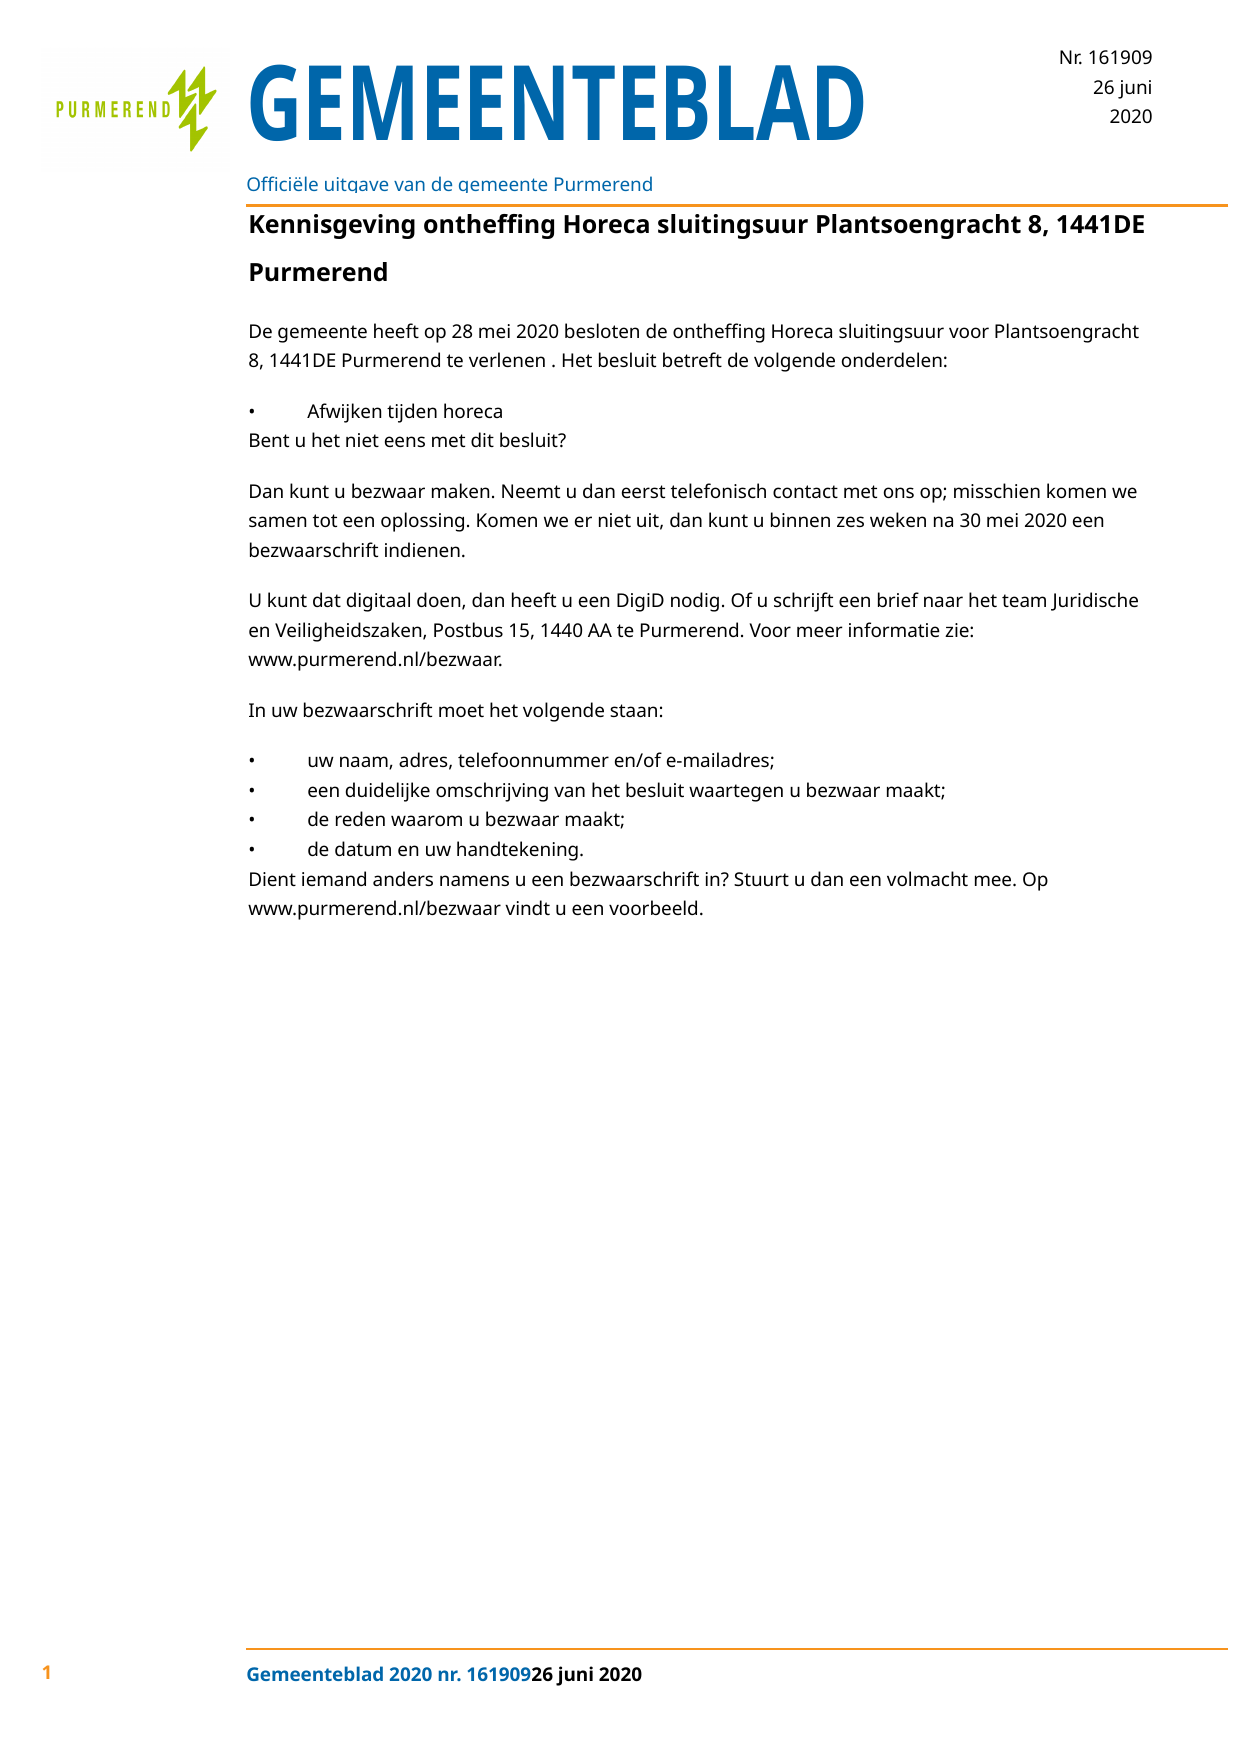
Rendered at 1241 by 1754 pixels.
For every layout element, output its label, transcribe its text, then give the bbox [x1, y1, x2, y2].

text U kunt dat digitaal doen, dan heeft u een DigiD nodig. Of u schrijft een brief naar het team Juridische en Veiligheidszaken, Postbus 15, 1440 AA te Purmerend. Voor meer informatie zie: www.purmerend.nl/bezwaar. [248, 587, 1152, 672]
text De gemeente heeft op 28 mei 2020 besloten de ontheffing Horeca sluitingsuur voor Plantsoengracht 8, 1441DE Purmerend te verlenen . Het besluit betreft de volgende onderdelen: [248, 318, 1152, 373]
text Dient iemand anders namens u een bezwaarschrift in? Stuurt u dan een volmacht mee. Op www.purmerend.nl/bezwaar vindt u een voorbeeld. [248, 866, 1152, 921]
picture [41, 47, 231, 172]
list uw naam, adres, telefoonnummer en/of e-mailadres; [248, 747, 1152, 773]
text In uw bezwaarschrift moet het volgende staan: [248, 697, 1152, 723]
list de datum en uw handtekening. [248, 836, 1152, 862]
list de reden waarom u bezwaar maakt; [248, 807, 1152, 832]
list een duidelijke omschrijving van het besluit waartegen u bezwaar maakt; [248, 777, 1152, 803]
text Kennisgeving ontheffing Horeca sluitingsuur Plantsoengracht 8, 1441DE Purmerend [248, 207, 1152, 288]
text Bent u het niet eens met dit besluit? [248, 427, 1152, 453]
text Dan kunt u bezwaar maken. Neemt u dan eerst telefonisch contact met ons op; misschien komen we samen tot een oplossing. Komen we er niet uit, dan kunt u binnen zes weken na 30 mei 2020 een bezwaarschrift indienen. [248, 478, 1152, 563]
list Afwijken tijden horeca [248, 398, 1152, 424]
